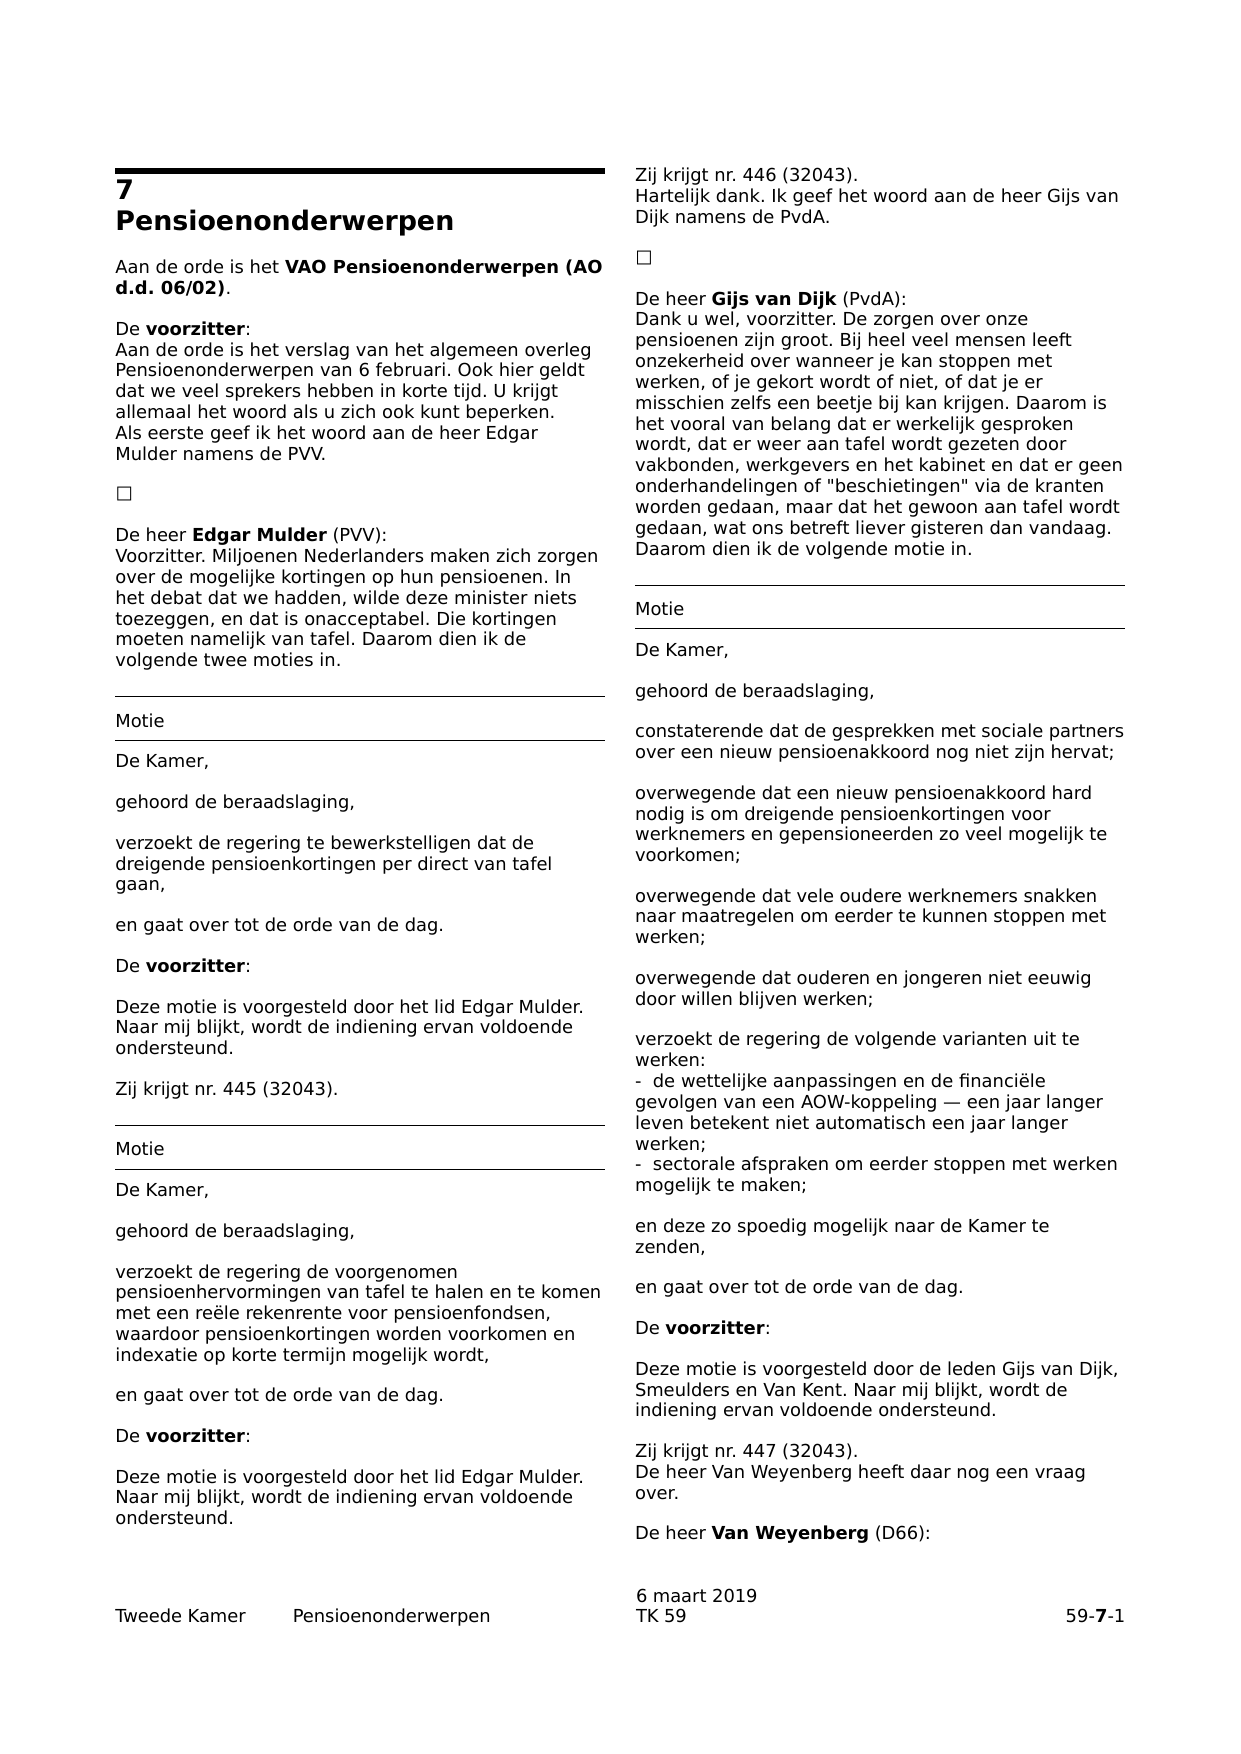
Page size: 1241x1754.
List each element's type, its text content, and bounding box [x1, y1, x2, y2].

text Hartelijk dank. Ik geef het woord aan de heer Gijs van Dijk namens de PvdA. [635, 186, 1125, 228]
text overwegende dat vele oudere werknemers snakken naar maatregelen om eerder te kunnen stoppen met werken; [635, 886, 1125, 948]
text gehoord de beraadslaging, [115, 1221, 605, 1241]
text Deze motie is voorgesteld door het lid Edgar Mulder. Naar mij blijkt, wordt de indiening ervan voldoende ondersteund. [115, 1467, 605, 1529]
text Motie [115, 1139, 605, 1160]
list sectorale afspraken om eerder stoppen met werken mogelijk te maken; [635, 1154, 1125, 1196]
text Motie [635, 599, 1125, 620]
text De Kamer, [635, 640, 1125, 661]
text gehoord de beraadslaging, [635, 681, 1125, 701]
text overwegende dat ouderen en jongeren niet eeuwig door willen blijven werken; [635, 968, 1125, 1009]
text verzoekt de regering de voorgenomen pensioenhervormingen van tafel te halen en te komen met een reële rekenrente voor pensioenfondsen, waardoor pensioenkortingen worden voorkomen en indexatie op korte termijn mogelijk wordt, [115, 1261, 605, 1365]
text en deze zo spoedig mogelijk naar de Kamer te zenden, [635, 1216, 1125, 1257]
text Aan de orde is het verslag van het algemeen overleg Pensioenonderwerpen van 6 februari. Ook hier geldt dat we veel sprekers hebben in korte tijd. U krijgt allemaal het woord als u zich ook kunt beperken. [115, 339, 605, 423]
text constaterende dat de gesprekken met sociale partners over een nieuw pensioenakkoord nog niet zijn hervat; [635, 721, 1125, 763]
text Deze motie is voorgesteld door de leden Gijs van Dijk, Smeulders en Van Kent. Naar mij blijkt, wordt de indiening ervan voldoende ondersteund. [635, 1359, 1125, 1421]
text De Kamer, [115, 1180, 605, 1201]
text gehoord de beraadslaging, [115, 792, 605, 813]
text verzoekt de regering de volgende varianten uit te werken: [635, 1029, 1125, 1071]
text verzoekt de regering te bewerkstelligen dat de dreigende pensioenkortingen per direct van tafel gaan, [115, 833, 605, 895]
text Motie [115, 711, 605, 731]
text De voorzitter: [115, 318, 605, 339]
text Voorzitter. Miljoenen Nederlanders maken zich zorgen over de mogelijke kortingen op hun pensioenen. In het debat dat we hadden, wilde deze minister niets toezeggen, en dat is onacceptabel. Die kortingen moeten namelijk van tafel. Daarom dien ik de volgende twee moties in. [115, 546, 605, 671]
text Zij krijgt nr. 445 (32043). [115, 1079, 605, 1099]
text De heer Gijs van Dijk (PvdA): [635, 288, 1125, 309]
text Als eerste geef ik het woord aan de heer Edgar Mulder namens de PVV. [115, 423, 605, 464]
text Zij krijgt nr. 447 (32043). [635, 1441, 1125, 1462]
text ⬜ [115, 484, 605, 505]
text De heer Van Weyenberg (D66): [635, 1523, 1125, 1544]
text en gaat over tot de orde van de dag. [115, 1385, 605, 1406]
text De Kamer, [115, 751, 605, 772]
text De voorzitter: [635, 1318, 1125, 1339]
title 7 Pensioenonderwerpen [115, 174, 605, 237]
text Dank u wel, voorzitter. De zorgen over onze pensioenen zijn groot. Bij heel veel mensen leeft onzekerheid over wanneer je kan stoppen met werken, of je gekort wordt of niet, of dat je er misschien zelfs een beetje bij kan krijgen. Daarom is het vooral van belang dat er werkelijk gesproken wordt, dat er weer aan tafel wordt gezeten door vakbonden, werkgevers en het kabinet en dat er geen onderhandelingen of "beschietingen" via de kranten worden gedaan, maar dat het gewoon aan tafel wordt gedaan, wat ons betreft liever gisteren dan vandaag. Daarom dien ik de volgende motie in. [635, 309, 1125, 559]
text De voorzitter: [115, 1426, 605, 1447]
text Zij krijgt nr. 446 (32043). [635, 165, 1125, 186]
list de wettelijke aanpassingen en de financiële gevolgen van een AOW-koppeling — een jaar langer leven betekent niet automatisch een jaar langer werken; [635, 1071, 1125, 1154]
text en gaat over tot de orde van de dag. [115, 915, 605, 936]
text ⬜ [635, 248, 1125, 268]
text Deze motie is voorgesteld door het lid Edgar Mulder. Naar mij blijkt, wordt de indiening ervan voldoende ondersteund. [115, 996, 605, 1059]
text De heer Van Weyenberg heeft daar nog een vraag over. [635, 1462, 1125, 1503]
text en gaat over tot de orde van de dag. [635, 1277, 1125, 1298]
text overwegende dat een nieuw pensioenakkoord hard nodig is om dreigende pensioenkortingen voor werknemers en gepensioneerden zo veel mogelijk te voorkomen; [635, 783, 1125, 866]
text De heer Edgar Mulder (PVV): [115, 525, 605, 546]
text Aan de orde is het VAO Pensioenonderwerpen (AO d.d. 06/02). [115, 257, 605, 298]
text De voorzitter: [115, 956, 605, 976]
